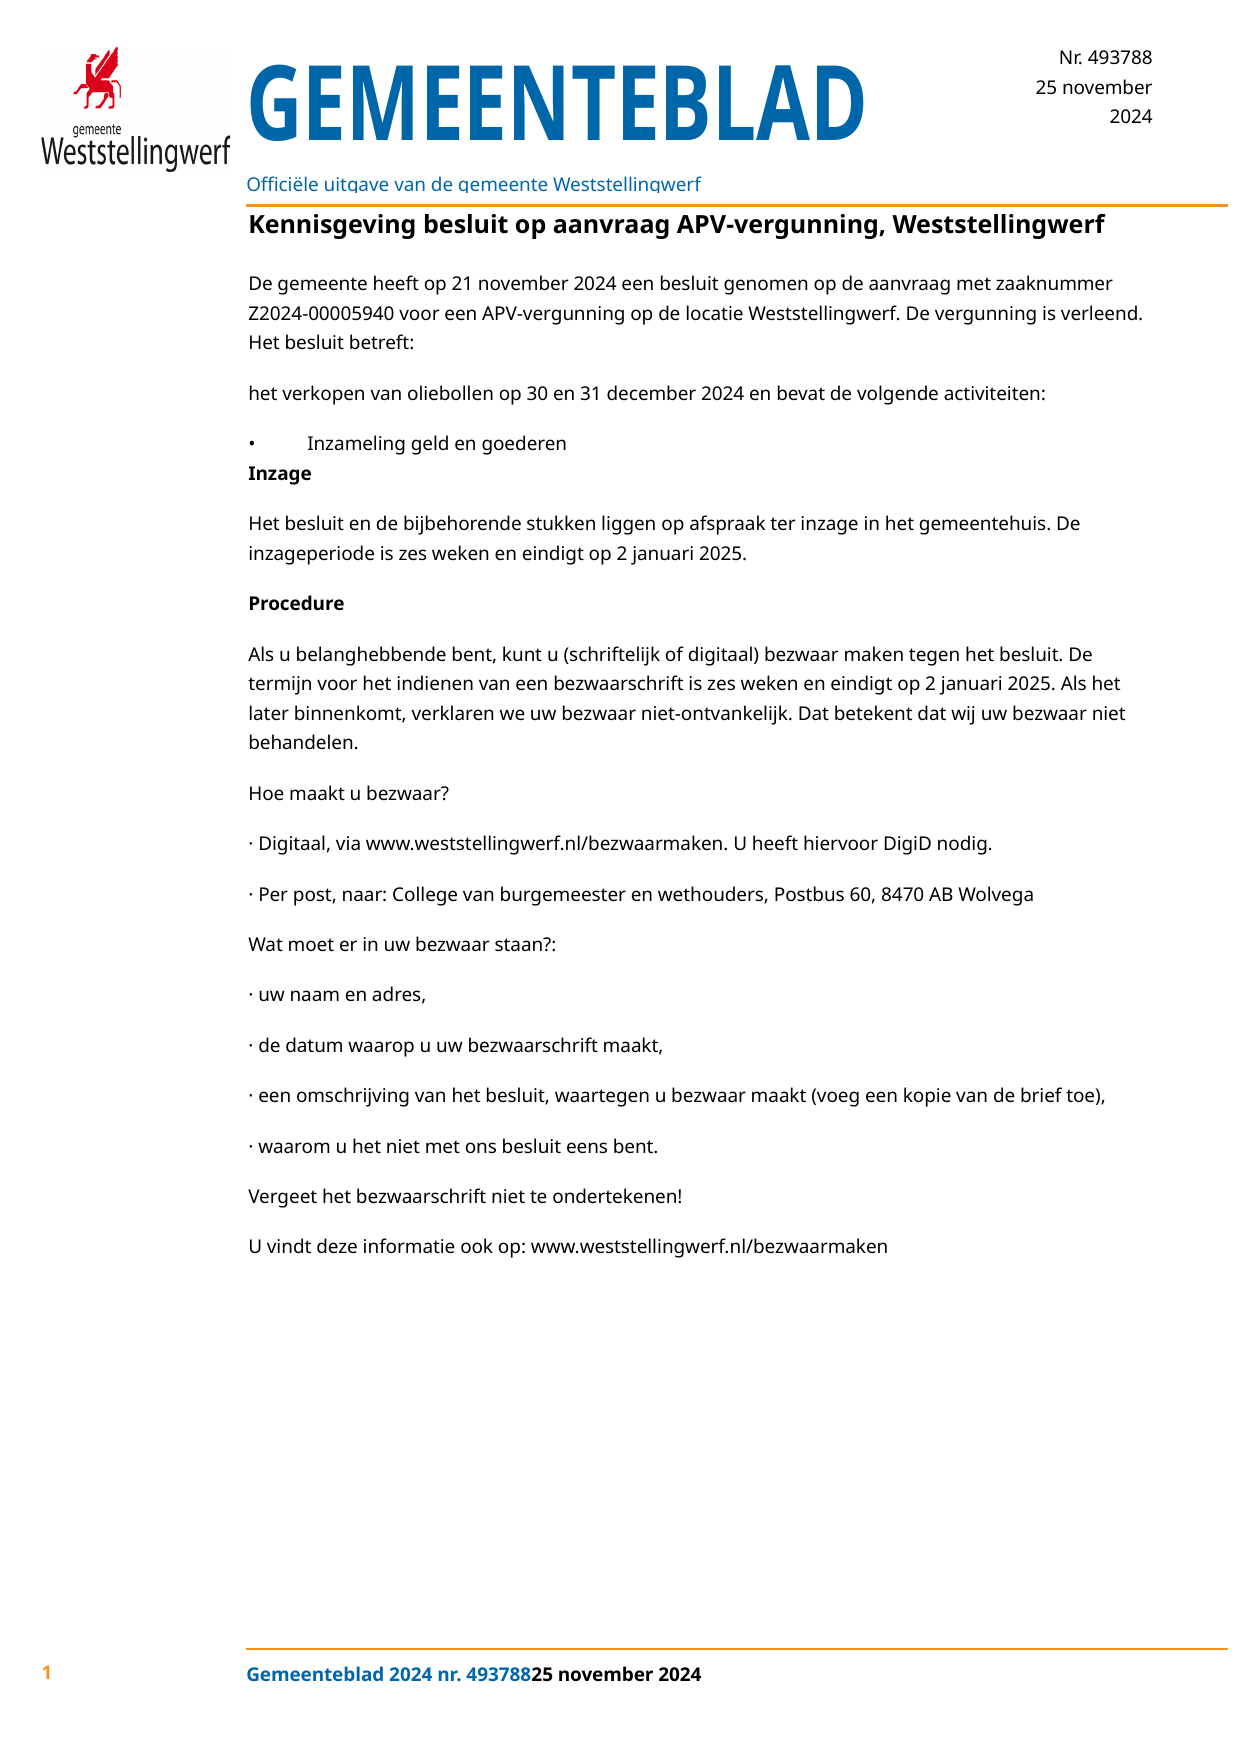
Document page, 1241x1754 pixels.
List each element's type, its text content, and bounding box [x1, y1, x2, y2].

text het verkopen van oliebollen op 30 en 31 december 2024 en bevat de volgende activiteiten: [248, 380, 1152, 406]
text Procedure [248, 590, 1152, 616]
text Kennisgeving besluit op aanvraag APV-vergunning, Weststellingwerf [248, 207, 1152, 241]
text · een omschrijving van het besluit, waartegen u bezwaar maakt (voeg een kopie van de brief toe), [248, 1082, 1152, 1108]
picture [41, 47, 231, 172]
text · Digitaal, via www.weststellingwerf.nl/bezwaarmaken. U heeft hiervoor DigiD nodig. [248, 830, 1152, 856]
text Inzage [248, 460, 1152, 486]
text Hoe maakt u bezwaar? [248, 780, 1152, 806]
text Als u belanghebbende bent, kunt u (schriftelijk of digitaal) bezwaar maken tegen het besluit. De termijn voor het indienen van een bezwaarschrift is zes weken en eindigt op 2 januari 2025. Als het later binnenkomt, verklaren we uw bezwaar niet-ontvankelijk. Dat betekent dat wij uw bezwaar niet behandelen. [248, 641, 1152, 755]
list Inzameling geld en goederen [248, 430, 1152, 456]
text Vergeet het bezwaarschrift niet te ondertekenen! [248, 1183, 1152, 1209]
text Het besluit en de bijbehorende stukken liggen op afspraak ter inzage in het gemeentehuis. De inzageperiode is zes weken en eindigt op 2 januari 2025. [248, 510, 1152, 566]
text · de datum waarop u uw bezwaarschrift maakt, [248, 1032, 1152, 1058]
text · waarom u het niet met ons besluit eens bent. [248, 1133, 1152, 1158]
text Wat moet er in uw bezwaar staan?: [248, 931, 1152, 957]
text · Per post, naar: College van burgemeester en wethouders, Postbus 60, 8470 AB Wolvega [248, 881, 1152, 906]
text · uw naam en adres, [248, 982, 1152, 1007]
text U vindt deze informatie ook op: www.weststellingwerf.nl/bezwaarmaken [248, 1234, 1152, 1259]
text De gemeente heeft op 21 november 2024 een besluit genomen op de aanvraag met zaaknummer Z2024-00005940 voor een APV-vergunning op de locatie Weststellingwerf. De vergunning is verleend. Het besluit betreft: [248, 270, 1152, 355]
